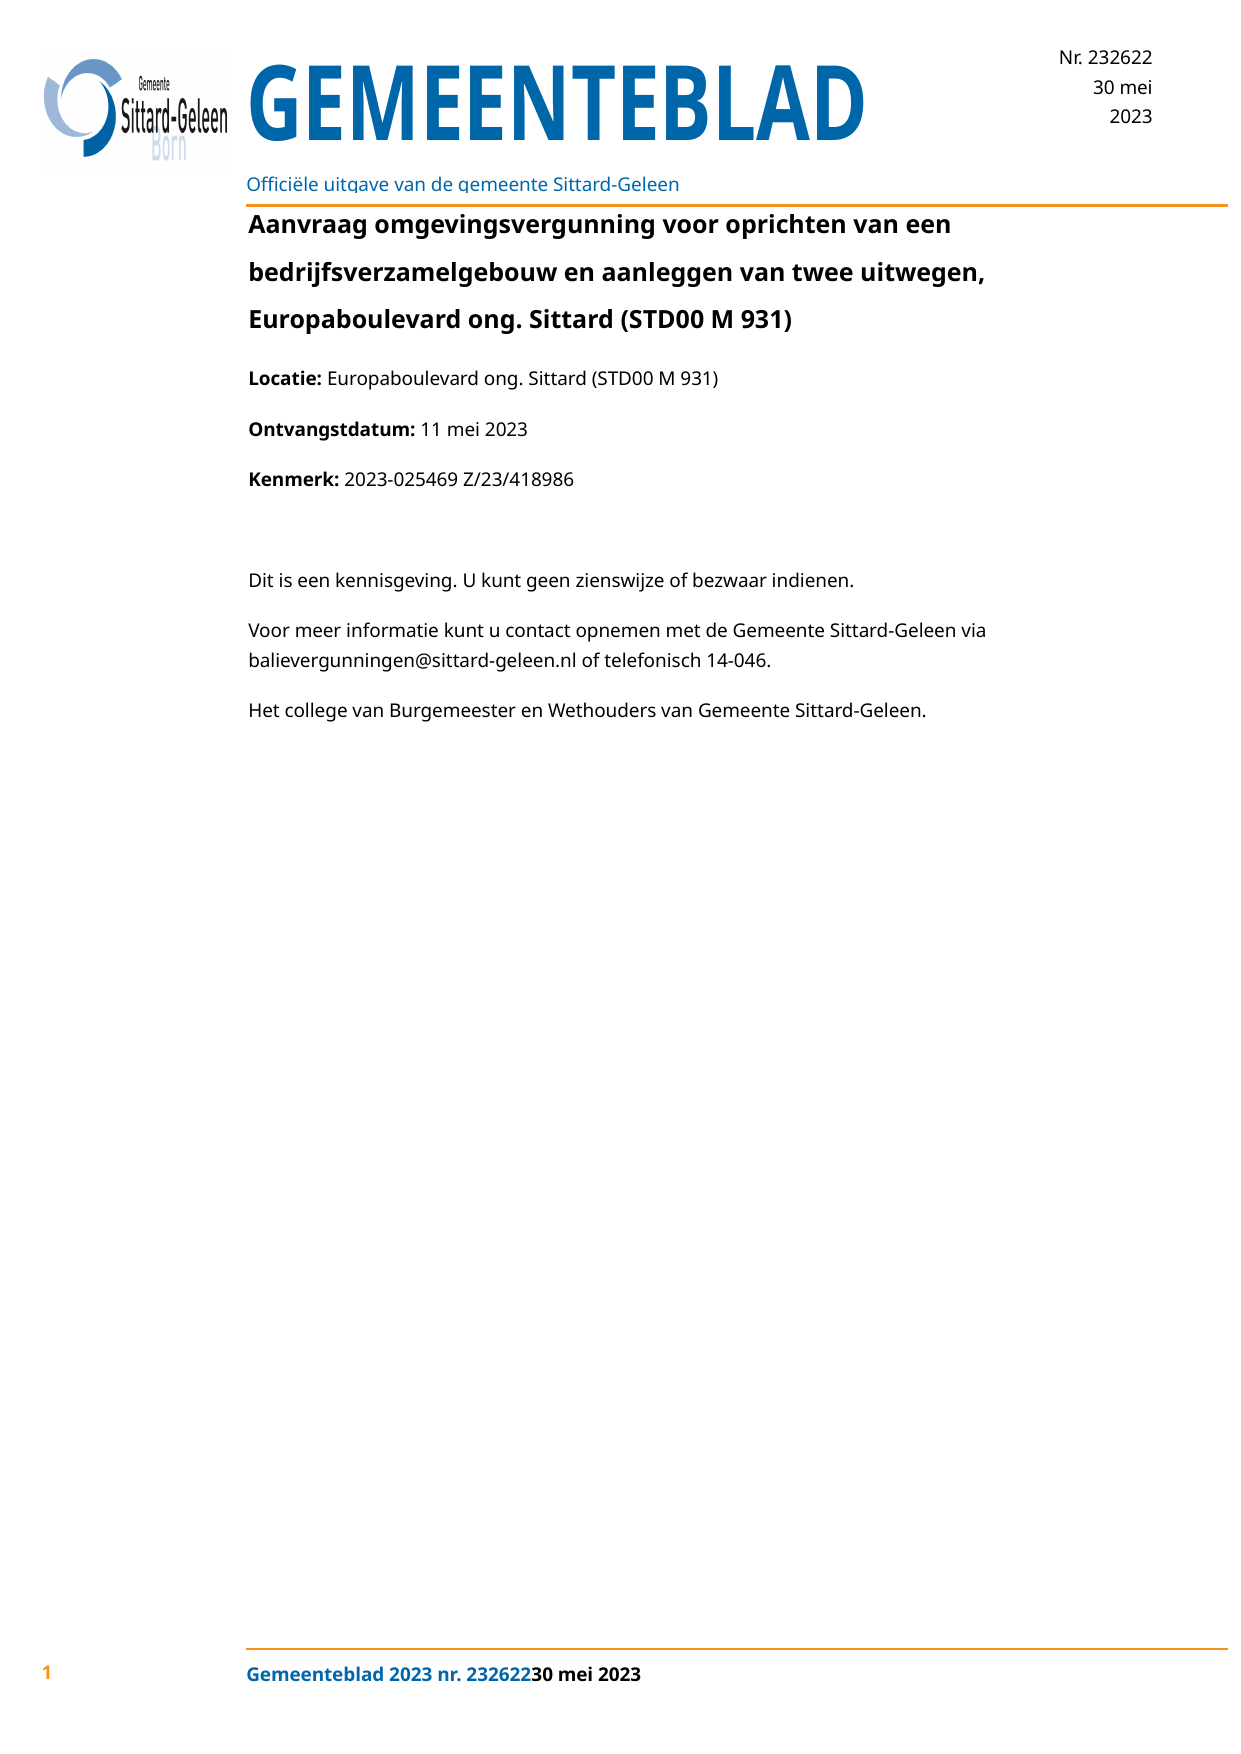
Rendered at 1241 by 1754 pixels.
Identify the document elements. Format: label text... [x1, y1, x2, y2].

text Aanvraag omgevingsvergunning voor oprichten van een bedrijfsverzamelgebouw en aanleggen van twee uitwegen, Europaboulevard ong. Sittard (STD00 M 931) [248, 207, 1152, 336]
picture [41, 47, 231, 172]
text Voor meer informatie kunt u contact opnemen met de Gemeente Sittard-Geleen via balievergunningen@sittard-geleen.nl of telefonisch 14-046. [248, 618, 1152, 673]
text Kenmerk: 2023-025469 Z/23/418986 [248, 466, 1152, 492]
text Dit is een kennisgeving. U kunt geen zienswijze of bezwaar indienen. [248, 567, 1152, 593]
text Locatie: Europaboulevard ong. Sittard (STD00 M 931) [248, 366, 1152, 391]
text Ontvangstdatum: 11 mei 2023 [248, 416, 1152, 442]
text Het college van Burgemeester en Wethouders van Gemeente Sittard-Geleen. [248, 698, 1152, 723]
